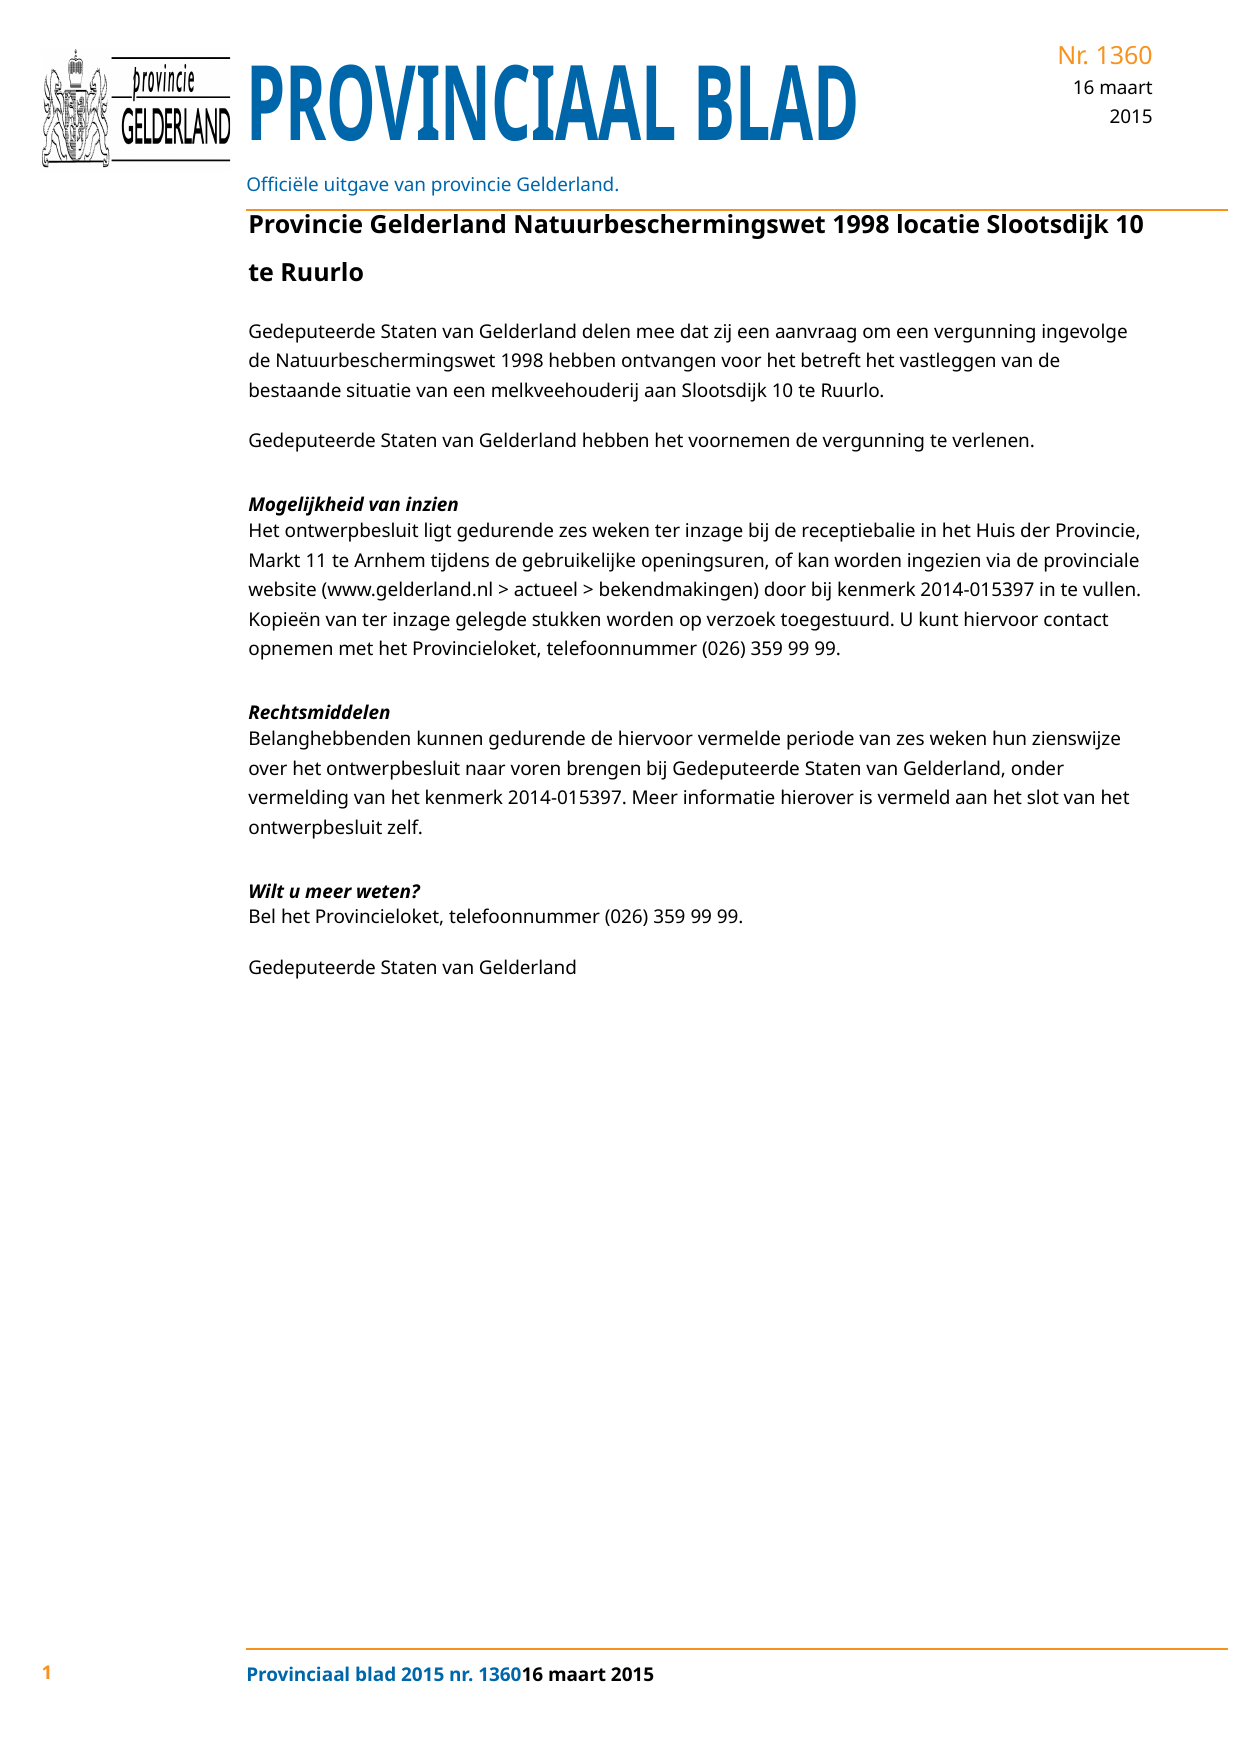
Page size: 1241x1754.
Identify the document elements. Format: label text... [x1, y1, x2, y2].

text Bel het Provincieloket, telefoonnummer (026) 359 99 99. [248, 904, 1152, 929]
picture [41, 47, 231, 172]
text Rechtsmiddelen [248, 699, 1152, 725]
text Gedeputeerde Staten van Gelderland hebben het voornemen de vergunning te verlenen. [248, 427, 1152, 453]
text Het ontwerpbesluit ligt gedurende zes weken ter inzage bij de receptiebalie in het Huis der Provincie, Markt 11 te Arnhem tijdens de gebruikelijke openingsuren, of kan worden ingezien via de provinciale website (www.gelderland.nl > actueel > bekendmakingen) door bij kenmerk 2014-015397 in te vullen. Kopieën van ter inzage gelegde stukken worden op verzoek toegestuurd. U kunt hiervoor contact opnemen met het Provincieloket, telefoonnummer (026) 359 99 99. [248, 517, 1152, 661]
text Mogelijkheid van inzien [248, 491, 1152, 517]
text Gedeputeerde Staten van Gelderland delen mee dat zij een aanvraag om een vergunning ingevolge de Natuurbeschermingswet 1998 hebben ontvangen voor het betreft het vastleggen van de bestaande situatie van een melkveehouderij aan Slootsdijk 10 te Ruurlo. [248, 318, 1152, 403]
text Provincie Gelderland Natuurbeschermingswet 1998 locatie Slootsdijk 10 te Ruurlo [248, 211, 1152, 288]
text Belanghebbenden kunnen gedurende de hiervoor vermelde periode van zes weken hun zienswijze over het ontwerpbesluit naar voren brengen bij Gedeputeerde Staten van Gelderland, onder vermelding van het kenmerk 2014-015397. Meer informatie hierover is vermeld aan het slot van het ontwerpbesluit zelf. [248, 725, 1152, 840]
text Wilt u meer weten? [248, 878, 1152, 904]
text Gedeputeerde Staten van Gelderland [248, 954, 1152, 980]
